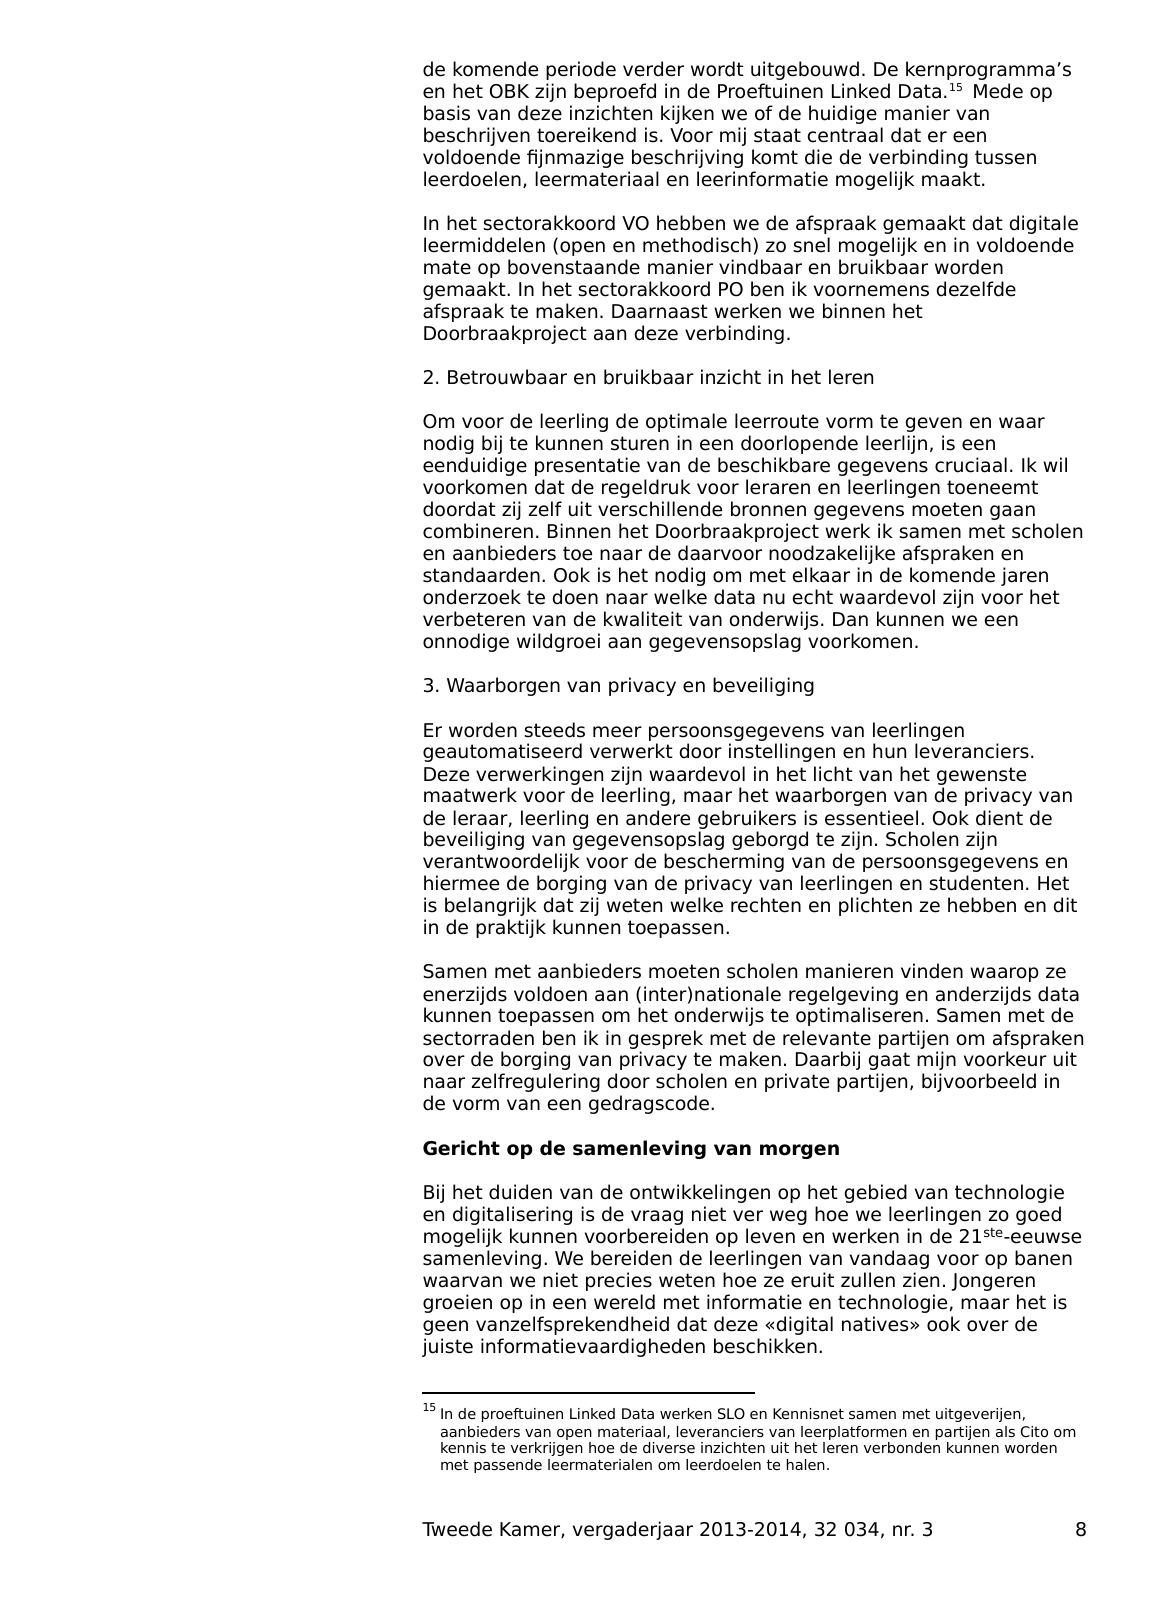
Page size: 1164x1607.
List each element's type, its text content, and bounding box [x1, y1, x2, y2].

text In de proeftuinen Linked Data werken SLO en Kennisnet samen met uitgeverijen, aanbieders van open materiaal, leveranciers van leerplatformen en partijen als Cito om kennis te verkrijgen hoe de diverse inzichten uit het leren verbonden kunnen worden met passende leermaterialen om leerdoelen te halen. [422, 1402, 1087, 1474]
text Om voor de leerling de optimale leerroute vorm te geven en waar nodig bij te kunnen sturen in een doorlopende leerlijn, is een eenduidige presentatie van de beschikbare gegevens cruciaal. Ik wil voorkomen dat de regeldruk voor leraren en leerlingen toeneemt doordat zij zelf uit verschillende bronnen gegevens moeten gaan combineren. Binnen het Doorbraakproject werk ik samen met scholen en aanbieders toe naar de daarvoor noodzakelijke afspraken en standaarden. Ook is het nodig om met elkaar in de komende jaren onderzoek te doen naar welke data nu echt waardevol zijn voor het verbeteren van de kwaliteit van onderwijs. Dan kunnen we een onnodige wildgroei aan gegevensopslag voorkomen. [422, 411, 1087, 653]
text Bij het duiden van de ontwikkelingen op het gebied van technologie en digitalisering is de vraag niet ver weg hoe we leerlingen zo goed mogelijk kunnen voorbereiden op leven en werken in de 21ste-eeuwse samenleving. We bereiden de leerlingen van vandaag voor op banen waarvan we niet precies weten hoe ze eruit zullen zien. Jongeren groeien op in een wereld met informatie en technologie, maar het is geen vanzelfsprekendheid dat deze «digital natives» ook over de juiste informatievaardigheden beschikken. [422, 1182, 1087, 1357]
subtitle 2. Betrouwbaar en bruikbaar inzicht in het leren [422, 367, 1087, 389]
subtitle 3. Waarborgen van privacy en beveiliging [422, 675, 1087, 697]
text de komende periode verder wordt uitgebouwd. De kernprogramma’s en het OBK zijn beproefd in de Proeftuinen Linked Data. Mede op basis van deze inzichten kijken we of de huidige manier van beschrijven toereikend is. Voor mij staat centraal dat er een voldoende fijnmazige beschrijving komt die de verbinding tussen leerdoelen, leermateriaal en leerinformatie mogelijk maakt. [422, 59, 1087, 191]
subtitle Gericht op de samenleving van morgen [422, 1137, 1087, 1159]
text Er worden steeds meer persoonsgegevens van leerlingen geautomatiseerd verwerkt door instellingen en hun leveranciers. Deze verwerkingen zijn waardevol in het licht van het gewenste maatwerk voor de leerling, maar het waarborgen van de privacy van de leraar, leerling en andere gebruikers is essentieel. Ook dient de beveiliging van gegevensopslag geborgd te zijn. Scholen zijn verantwoordelijk voor de bescherming van de persoonsgegevens en hiermee de borging van de privacy van leerlingen en studenten. Het is belangrijk dat zij weten welke rechten en plichten ze hebben en dit in de praktijk kunnen toepassen. [422, 719, 1087, 939]
text Samen met aanbieders moeten scholen manieren vinden waarop ze enerzijds voldoen aan (inter)nationale regelgeving en anderzijds data kunnen toepassen om het onderwijs te optimaliseren. Samen met de sectorraden ben ik in gesprek met de relevante partijen om afspraken over de borging van privacy te maken. Daarbij gaat mijn voorkeur uit naar zelfregulering door scholen en private partijen, bijvoorbeeld in de vorm van een gedragscode. [422, 961, 1087, 1115]
text In het sectorakkoord VO hebben we de afspraak gemaakt dat digitale leermiddelen (open en methodisch) zo snel mogelijk en in voldoende mate op bovenstaande manier vindbaar en bruikbaar worden gemaakt. In het sectorakkoord PO ben ik voornemens dezelfde afspraak te maken. Daarnaast werken we binnen het Doorbraakproject aan deze verbinding. [422, 213, 1087, 345]
